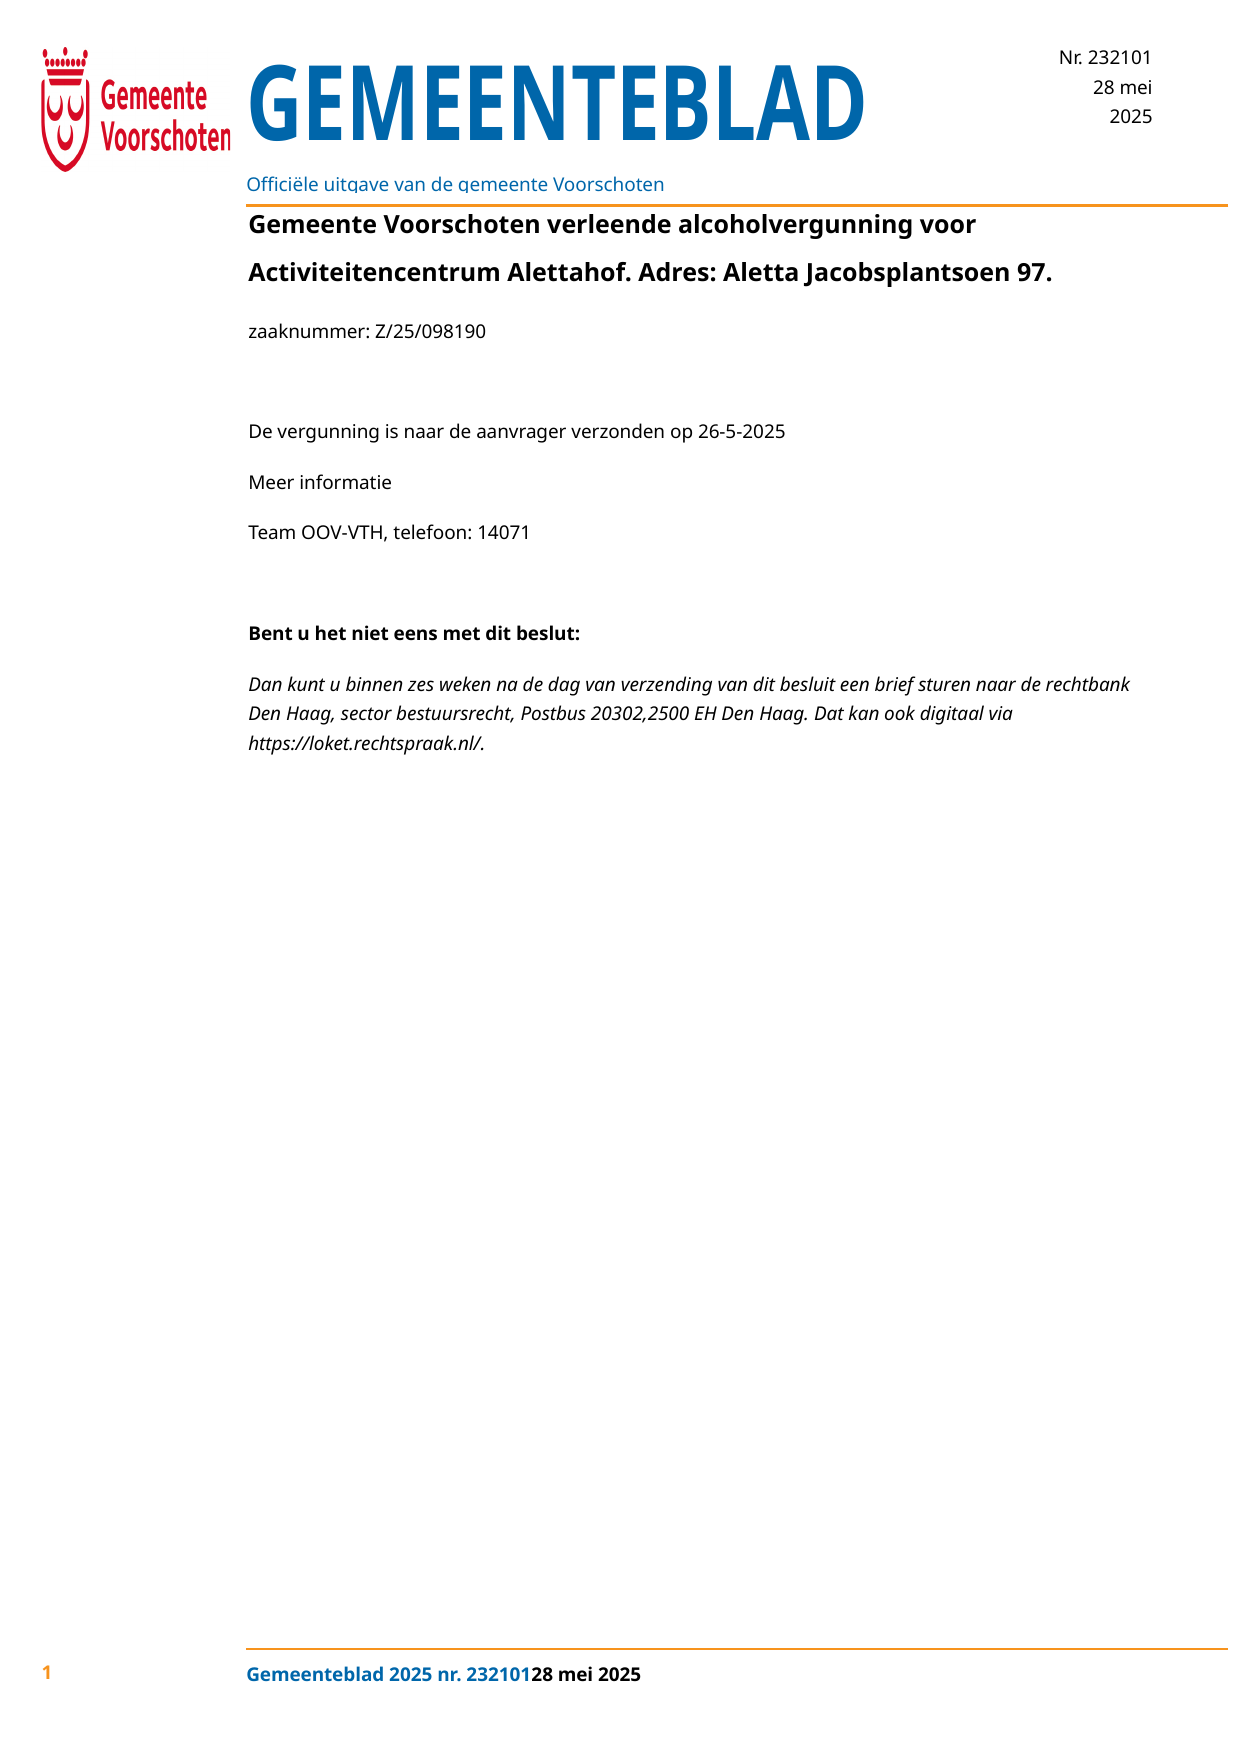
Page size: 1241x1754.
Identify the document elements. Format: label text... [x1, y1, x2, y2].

text Team OOV-VTH, telefoon: 14071 [248, 519, 1152, 545]
text De vergunning is naar de aanvrager verzonden op 26-5-2025 [248, 419, 1152, 444]
text zaaknummer: Z/25/098190 [248, 318, 1152, 344]
picture [41, 47, 231, 172]
text Meer informatie [248, 469, 1152, 495]
text Bent u het niet eens met dit beslut: [248, 620, 1152, 646]
text Gemeente Voorschoten verleende alcoholvergunning voor Activiteitencentrum Alettahof. Adres: Aletta Jacobsplantsoen 97. [248, 207, 1152, 288]
text Dan kunt u binnen zes weken na de dag van verzending van dit besluit een brief sturen naar de rechtbank Den Haag, sector bestuursrecht, Postbus 20302,2500 EH Den Haag. Dat kan ook digitaal via https://loket.rechtspraak.nl/. [248, 671, 1152, 756]
